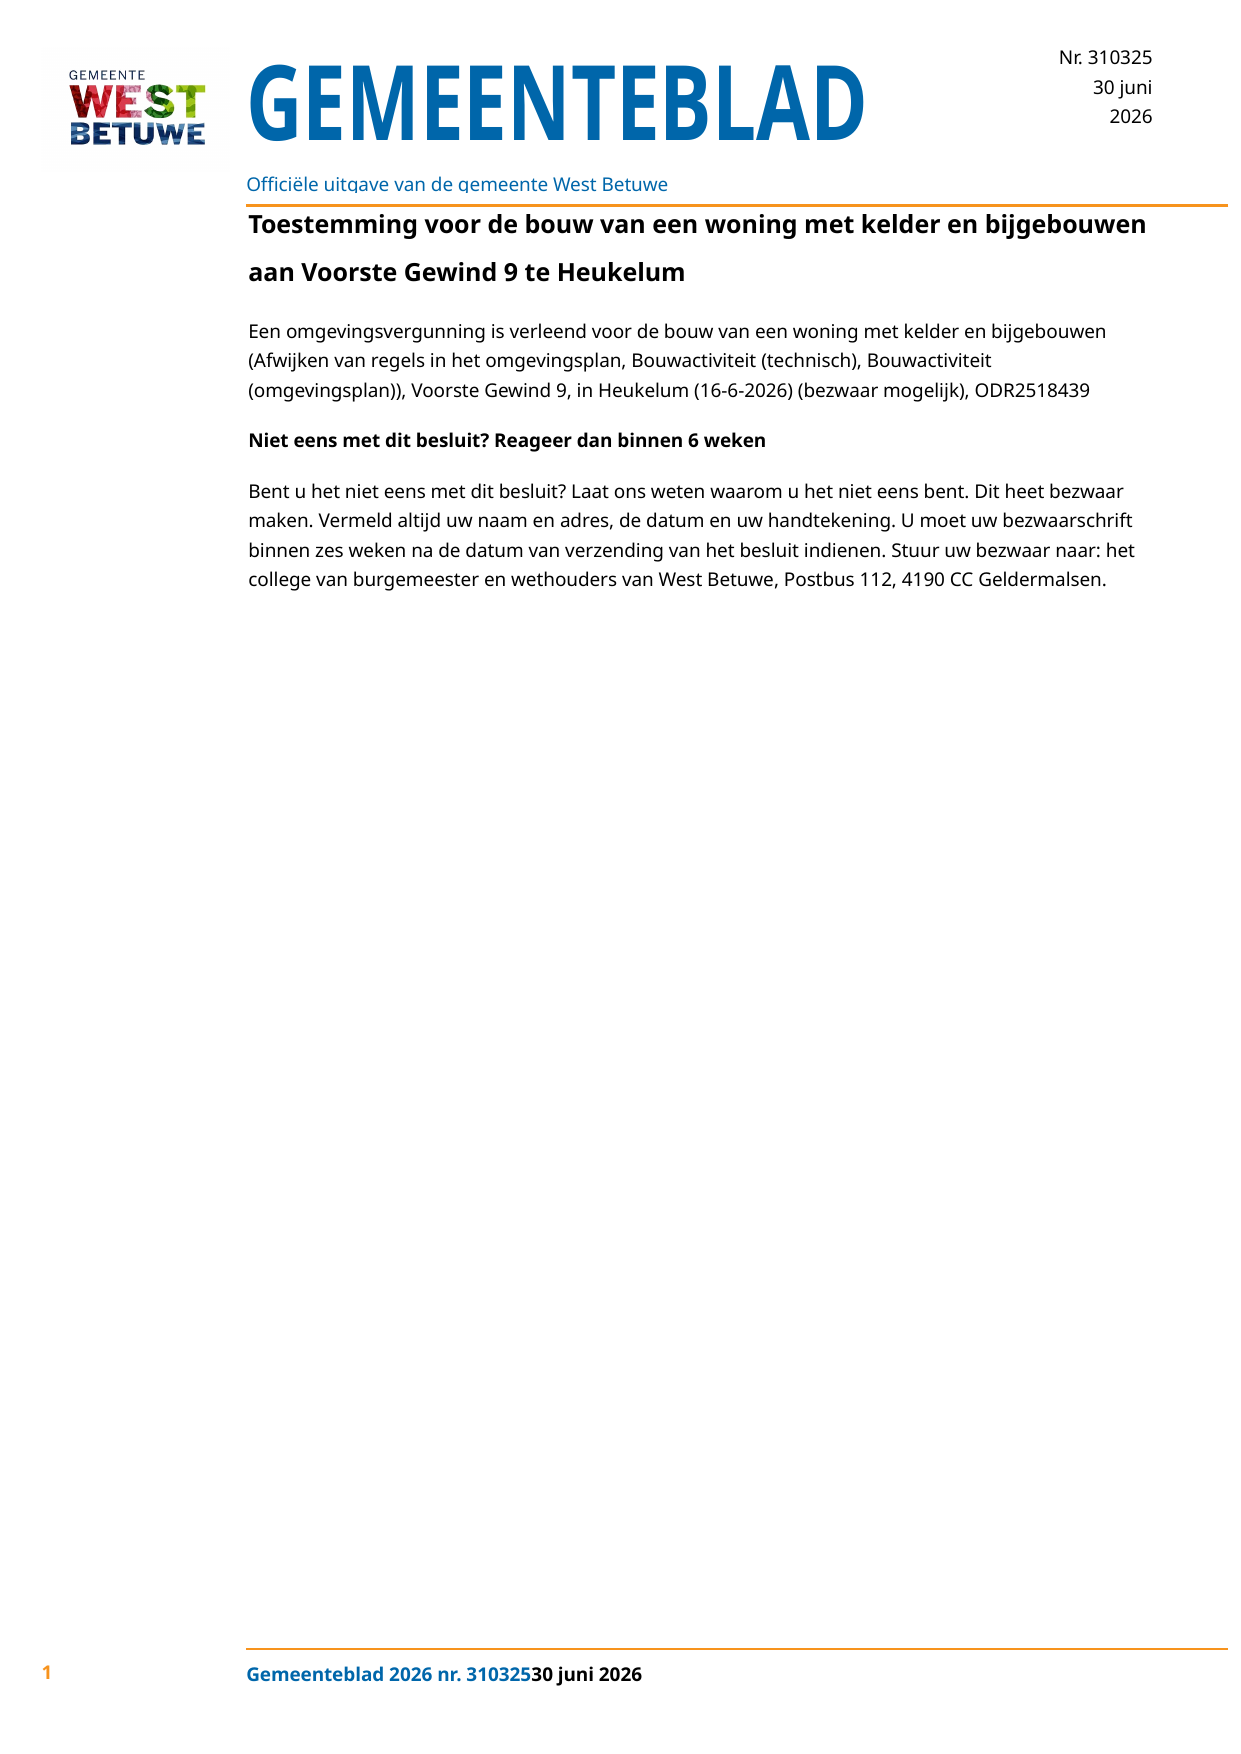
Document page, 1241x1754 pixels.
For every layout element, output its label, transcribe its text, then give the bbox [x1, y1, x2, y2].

text Toestemming voor de bouw van een woning met kelder en bijgebouwen aan Voorste Gewind 9 te Heukelum [248, 207, 1152, 288]
picture [41, 47, 231, 172]
text Bent u het niet eens met dit besluit? Laat ons weten waarom u het niet eens bent. Dit heet bezwaar maken. Vermeld altijd uw naam en adres, de datum en uw handtekening. U moet uw bezwaarschrift binnen zes weken na de datum van verzending van het besluit indienen. Stuur uw bezwaar naar: het college van burgemeester en wethouders van West Betuwe, Postbus 112, 4190 CC Geldermalsen. [248, 478, 1152, 592]
text Een omgevingsvergunning is verleend voor de bouw van een woning met kelder en bijgebouwen (Afwijken van regels in het omgevingsplan, Bouwactiviteit (technisch), Bouwactiviteit (omgevingsplan)), Voorste Gewind 9, in Heukelum (16-6-2026) (bezwaar mogelijk), ODR2518439 [248, 318, 1152, 403]
text Niet eens met dit besluit? Reageer dan binnen 6 weken [248, 427, 1152, 453]
